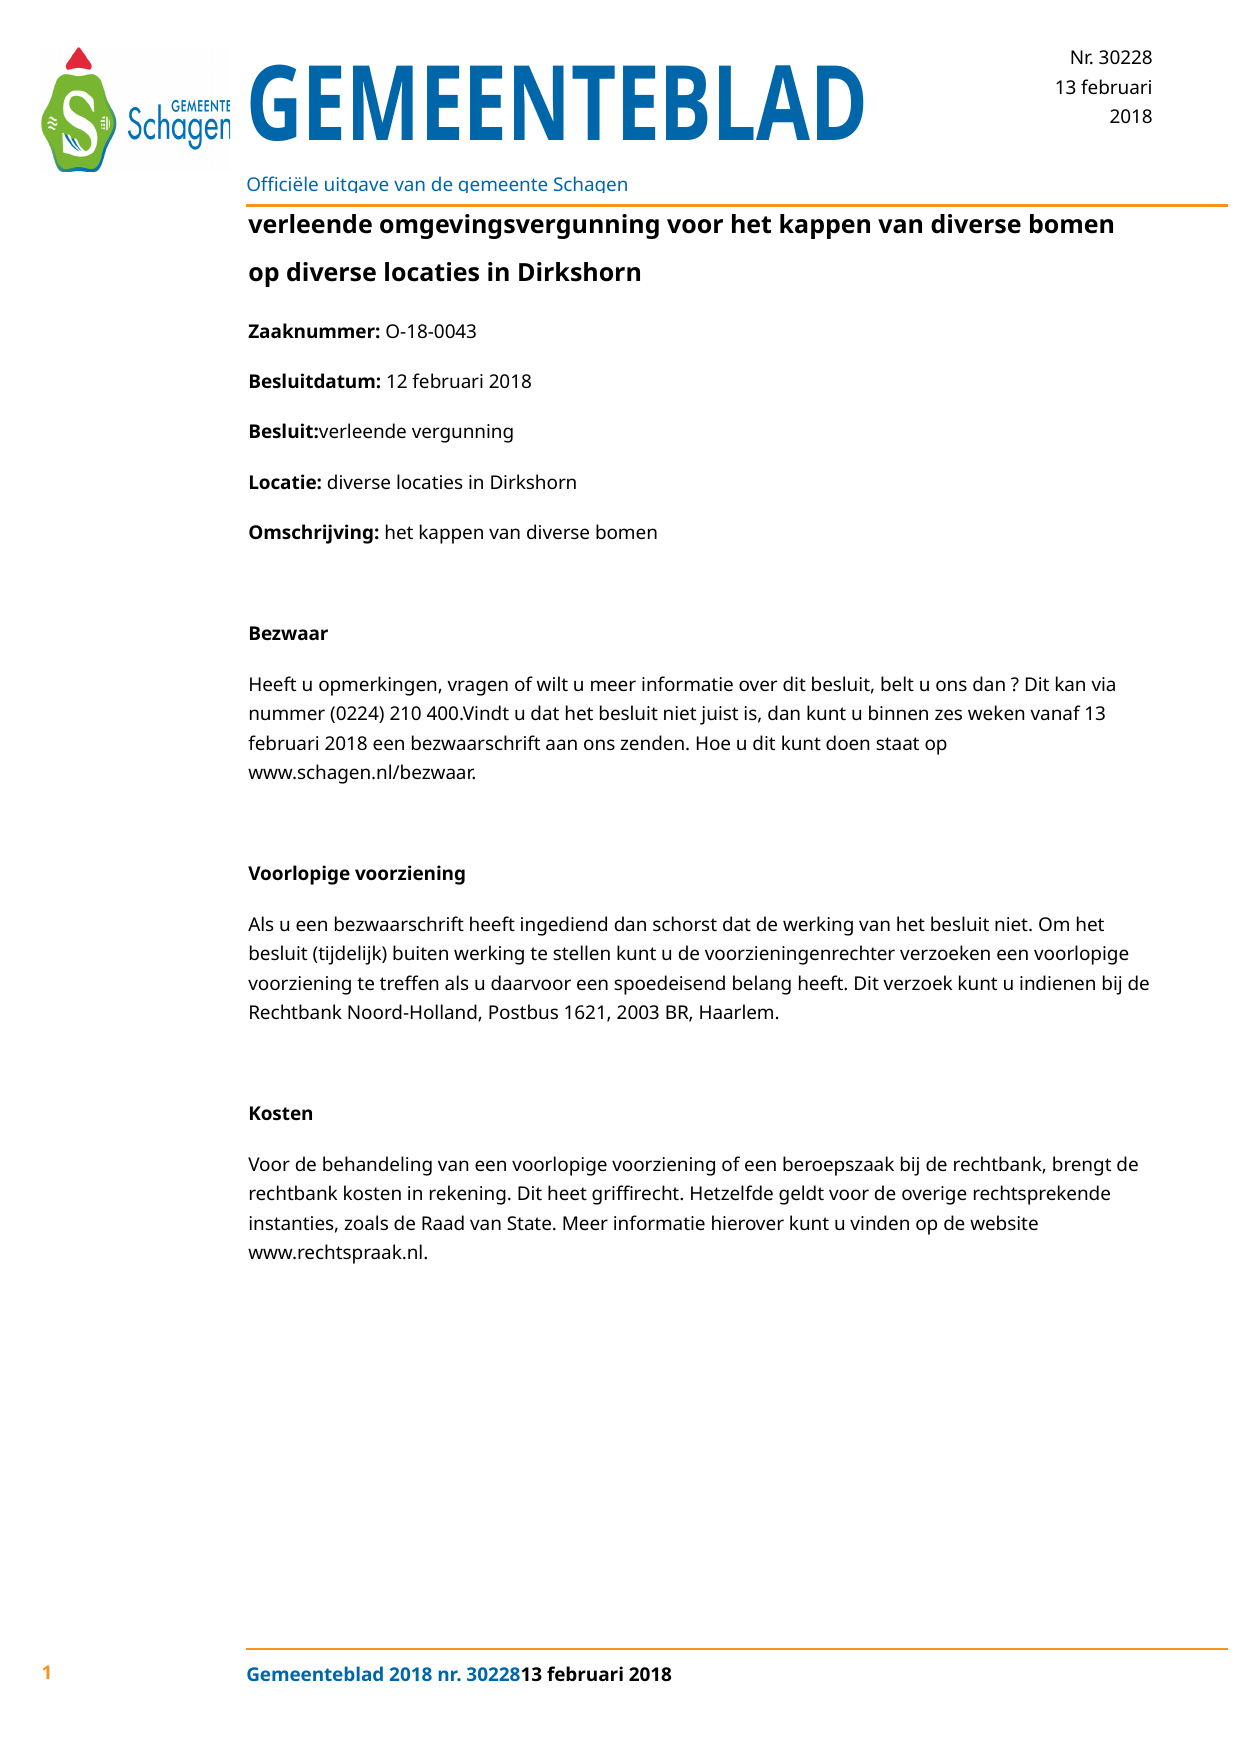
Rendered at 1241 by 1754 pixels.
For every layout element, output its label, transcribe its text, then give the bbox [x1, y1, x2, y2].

text Bezwaar [248, 620, 1152, 646]
text Besluitdatum: 12 februari 2018 [248, 368, 1152, 394]
picture [41, 47, 231, 172]
text Locatie: diverse locaties in Dirkshorn [248, 469, 1152, 495]
text Zaaknummer: O-18-0043 [248, 318, 1152, 344]
text Omschrijving: het kappen van diverse bomen [248, 519, 1152, 545]
text verleende omgevingsvergunning voor het kappen van diverse bomen op diverse locaties in Dirkshorn [248, 207, 1152, 288]
text Voorlopige voorziening [248, 860, 1152, 886]
text Als u een bezwaarschrift heeft ingediend dan schorst dat de werking van het besluit niet. Om het besluit (tijdelijk) buiten werking te stellen kunt u de voorzieningenrechter verzoeken een voorlopige voorziening te treffen als u daarvoor een spoedeisend belang heeft. Dit verzoek kunt u indienen bij de Rechtbank Noord-Holland, Postbus 1621, 2003 BR, Haarlem. [248, 911, 1152, 1025]
text Heeft u opmerkingen, vragen of wilt u meer informatie over dit besluit, belt u ons dan ? Dit kan via nummer (0224) 210 400.Vindt u dat het besluit niet juist is, dan kunt u binnen zes weken vanaf 13 februari 2018 een bezwaarschrift aan ons zenden. Hoe u dit kunt doen staat op www.schagen.nl/bezwaar. [248, 671, 1152, 785]
text Besluit:verleende vergunning [248, 419, 1152, 444]
text Voor de behandeling van een voorlopige voorziening of een beroepszaak bij de rechtbank, brengt de rechtbank kosten in rekening. Dit heet griffirecht. Hetzelfde geldt voor de overige rechtsprekende instanties, zoals de Raad van State. Meer informatie hierover kunt u vinden op de website www.rechtspraak.nl. [248, 1151, 1152, 1265]
text Kosten [248, 1100, 1152, 1126]
